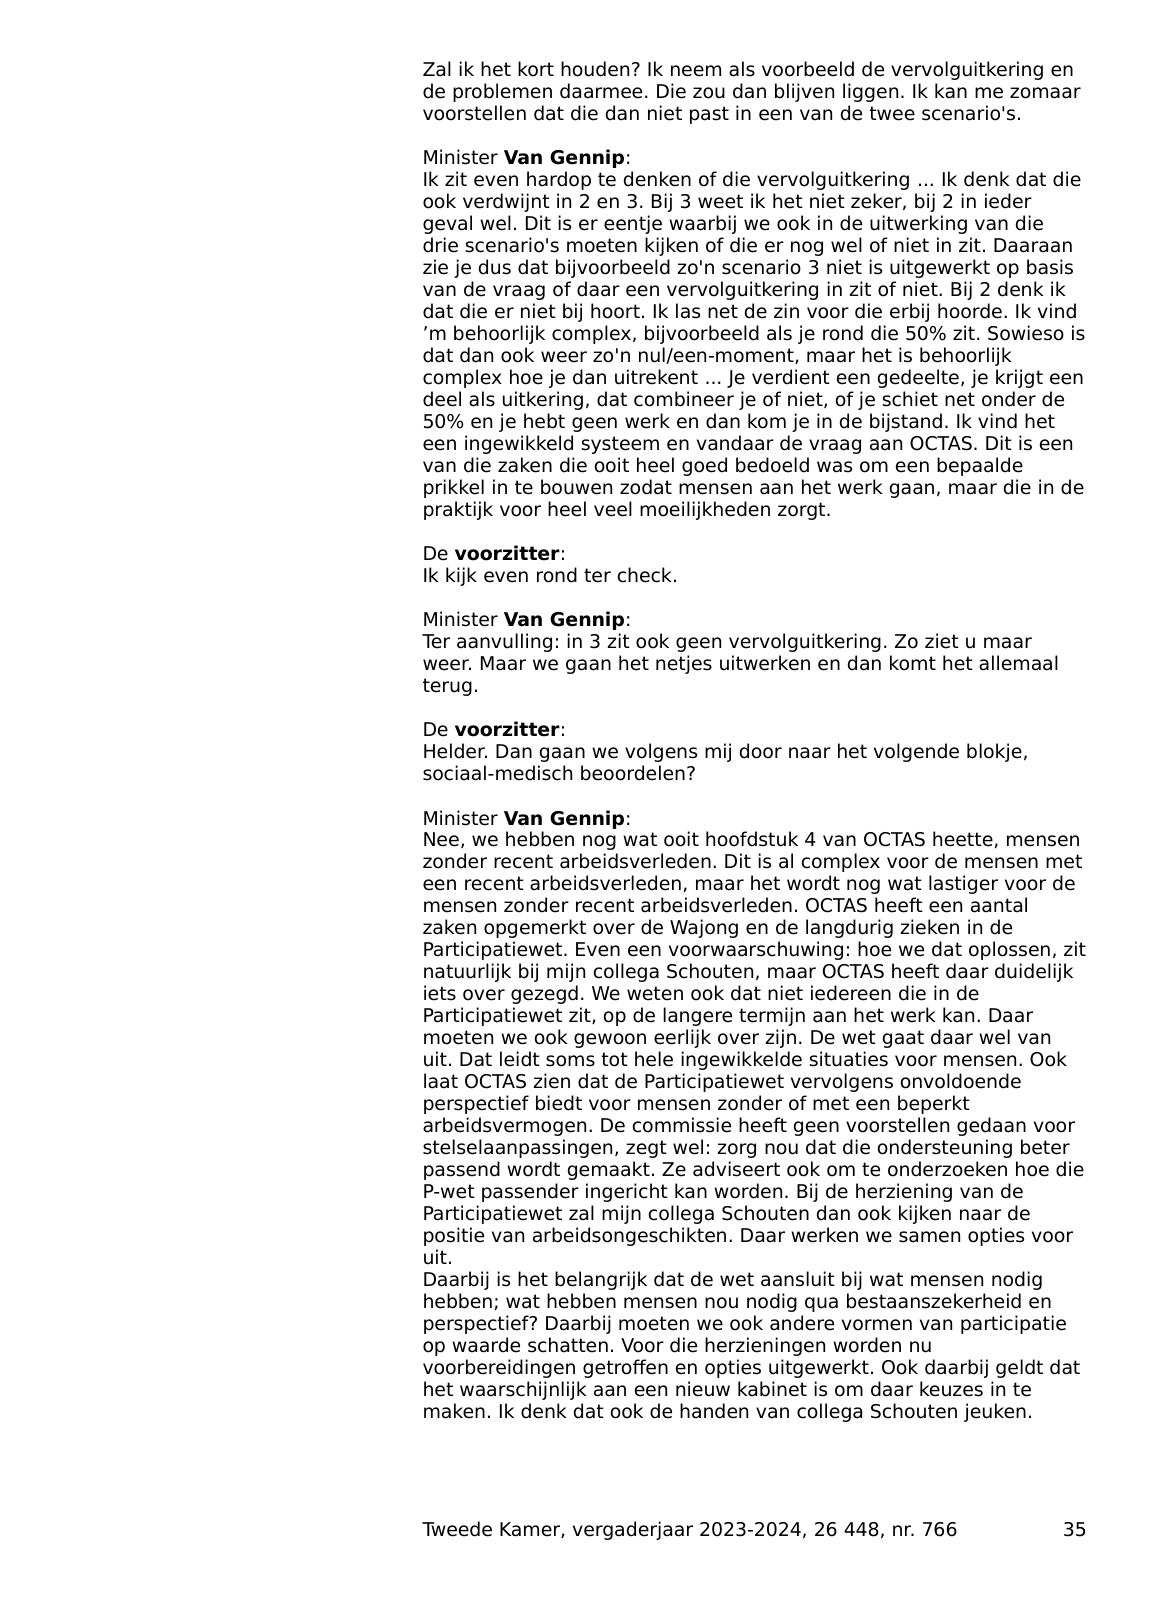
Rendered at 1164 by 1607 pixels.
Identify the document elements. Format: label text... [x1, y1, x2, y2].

text Zal ik het kort houden? Ik neem als voorbeeld de vervolguitkering en de problemen daarmee. Die zou dan blijven liggen. Ik kan me zomaar voorstellen dat die dan niet past in een van de twee scenario's. [422, 59, 1087, 125]
text Helder. Dan gaan we volgens mij door naar het volgende blokje, sociaal-medisch beoordelen? [422, 741, 1087, 785]
text De voorzitter: [422, 719, 1087, 741]
text Minister Van Gennip: [422, 147, 1087, 169]
text Minister Van Gennip: [422, 807, 1087, 829]
text Ter aanvulling: in 3 zit ook geen vervolguitkering. Zo ziet u maar weer. Maar we gaan het netjes uitwerken en dan komt het allemaal terug. [422, 631, 1087, 697]
text De voorzitter: [422, 543, 1087, 565]
text Daarbij is het belangrijk dat de wet aansluit bij wat mensen nodig hebben; wat hebben mensen nou nodig qua bestaanszekerheid en perspectief? Daarbij moeten we ook andere vormen van participatie op waarde schatten. Voor die herzieningen worden nu voorbereidingen getroffen en opties uitgewerkt. Ook daarbij geldt dat het waarschijnlijk aan een nieuw kabinet is om daar keuzes in te maken. Ik denk dat ook de handen van collega Schouten jeuken. [422, 1269, 1087, 1423]
text Nee, we hebben nog wat ooit hoofdstuk 4 van OCTAS heette, mensen zonder recent arbeidsverleden. Dit is al complex voor de mensen met een recent arbeidsverleden, maar het wordt nog wat lastiger voor de mensen zonder recent arbeidsverleden. OCTAS heeft een aantal zaken opgemerkt over de Wajong en de langdurig zieken in de Participatiewet. Even een voorwaarschuwing: hoe we dat oplossen, zit natuurlijk bij mijn collega Schouten, maar OCTAS heeft daar duidelijk iets over gezegd. We weten ook dat niet iedereen die in de Participatiewet zit, op de langere termijn aan het werk kan. Daar moeten we ook gewoon eerlijk over zijn. De wet gaat daar wel van uit. Dat leidt soms tot hele ingewikkelde situaties voor mensen. Ook laat OCTAS zien dat de Participatiewet vervolgens onvoldoende perspectief biedt voor mensen zonder of met een beperkt arbeidsvermogen. De commissie heeft geen voorstellen gedaan voor stelselaanpassingen, zegt wel: zorg nou dat die ondersteuning beter passend wordt gemaakt. Ze adviseert ook om te onderzoeken hoe die P-wet passender ingericht kan worden. Bij de herziening van de Participatiewet zal mijn collega Schouten dan ook kijken naar de positie van arbeidsongeschikten. Daar werken we samen opties voor uit. [422, 829, 1087, 1269]
text Ik kijk even rond ter check. [422, 565, 1087, 587]
text Minister Van Gennip: [422, 609, 1087, 631]
text Ik zit even hardop te denken of die vervolguitkering ... Ik denk dat die ook verdwijnt in 2 en 3. Bij 3 weet ik het niet zeker, bij 2 in ieder geval wel. Dit is er eentje waarbij we ook in de uitwerking van die drie scenario's moeten kijken of die er nog wel of niet in zit. Daaraan zie je dus dat bijvoorbeeld zo'n scenario 3 niet is uitgewerkt op basis van de vraag of daar een vervolguitkering in zit of niet. Bij 2 denk ik dat die er niet bij hoort. Ik las net de zin voor die erbij hoorde. Ik vind ’m behoorlijk complex, bijvoorbeeld als je rond die 50% zit. Sowieso is dat dan ook weer zo'n nul/een-moment, maar het is behoorlijk complex hoe je dan uitrekent ... Je verdient een gedeelte, je krijgt een deel als uitkering, dat combineer je of niet, of je schiet net onder de 50% en je hebt geen werk en dan kom je in de bijstand. Ik vind het een ingewikkeld systeem en vandaar de vraag aan OCTAS. Dit is een van die zaken die ooit heel goed bedoeld was om een bepaalde prikkel in te bouwen zodat mensen aan het werk gaan, maar die in de praktijk voor heel veel moeilijkheden zorgt. [422, 169, 1087, 521]
